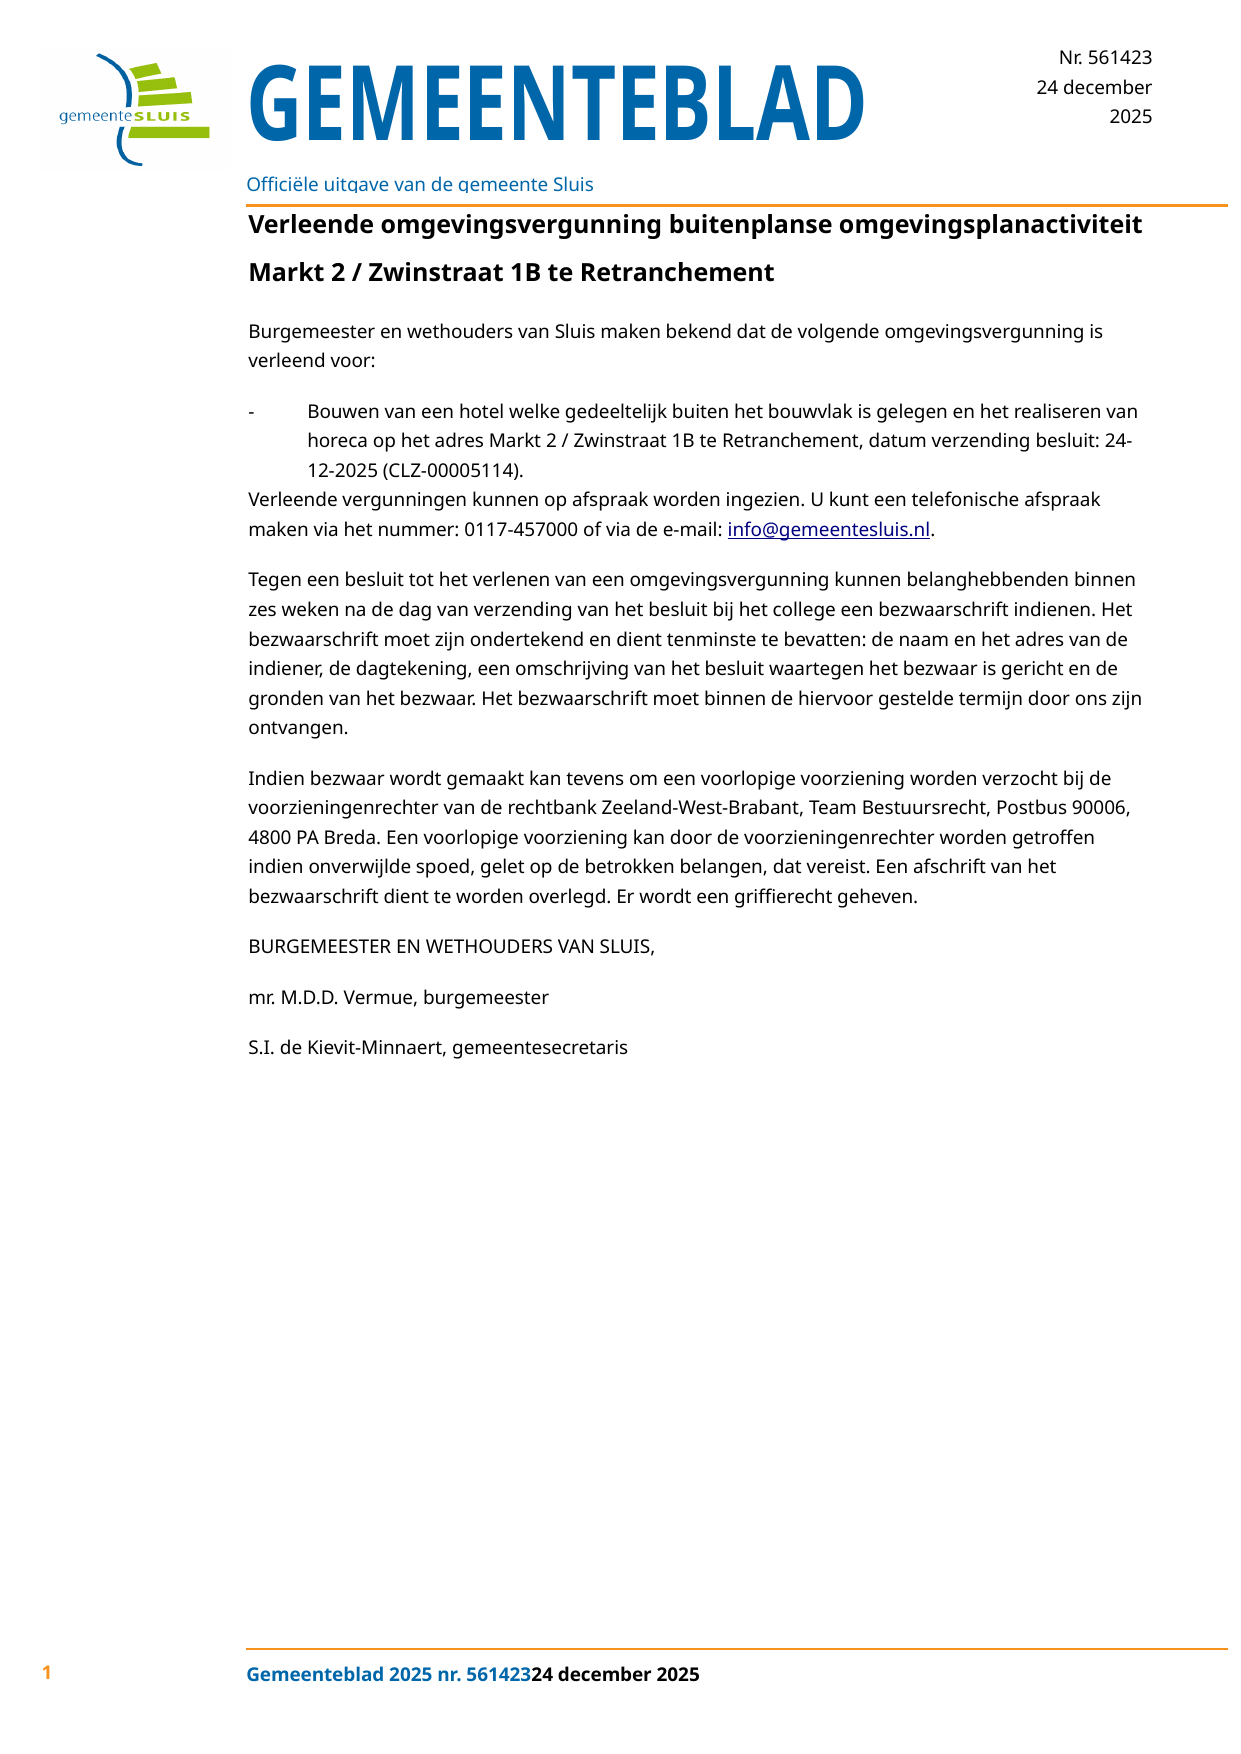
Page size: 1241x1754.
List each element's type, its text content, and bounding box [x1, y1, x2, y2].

text Verleende omgevingsvergunning buitenplanse omgevingsplanactiviteit Markt 2 / Zwinstraat 1B te Retranchement [248, 207, 1152, 288]
text BURGEMEESTER EN WETHOUDERS VAN SLUIS, [248, 934, 1152, 959]
text Verleende vergunningen kunnen op afspraak worden ingezien. U kunt een telefonische afspraak maken via het nummer: 0117-457000 of via de e-mail: info@gemeentesluis.nl. [248, 487, 1152, 542]
list Bouwen van een hotel welke gedeeltelijk buiten het bouwvlak is gelegen en het realiseren van horeca op het adres Markt 2 / Zwinstraat 1B te Retranchement, datum verzending besluit: 24-12-2025 (CLZ-00005114). [248, 398, 1152, 483]
text Burgemeester en wethouders van Sluis maken bekend dat de volgende omgevingsvergunning is verleend voor: [248, 318, 1152, 373]
text Indien bezwaar wordt gemaakt kan tevens om een voorlopige voorziening worden verzocht bij de voorzieningenrechter van de rechtbank Zeeland-West-Brabant, Team Bestuursrecht, Postbus 90006, 4800 PA Breda. Een voorlopige voorziening kan door de voorzieningenrechter worden getroffen indien onverwijlde spoed, gelet op de betrokken belangen, dat vereist. Een afschrift van het bezwaarschrift dient te worden overlegd. Er wordt een griffierecht geheven. [248, 765, 1152, 909]
picture [41, 47, 231, 172]
text Tegen een besluit tot het verlenen van een omgevingsvergunning kunnen belanghebbenden binnen zes weken na de dag van verzending van het besluit bij het college een bezwaarschrift indienen. Het bezwaarschrift moet zijn ondertekend en dient tenminste te bevatten: de naam en het adres van de indiener, de dagtekening, een omschrijving van het besluit waartegen het bezwaar is gericht en de gronden van het bezwaar. Het bezwaarschrift moet binnen de hiervoor gestelde termijn door ons zijn ontvangen. [248, 567, 1152, 740]
text S.I. de Kievit-Minnaert, gemeentesecretaris [248, 1034, 1152, 1060]
text mr. M.D.D. Vermue, burgemeester [248, 984, 1152, 1010]
